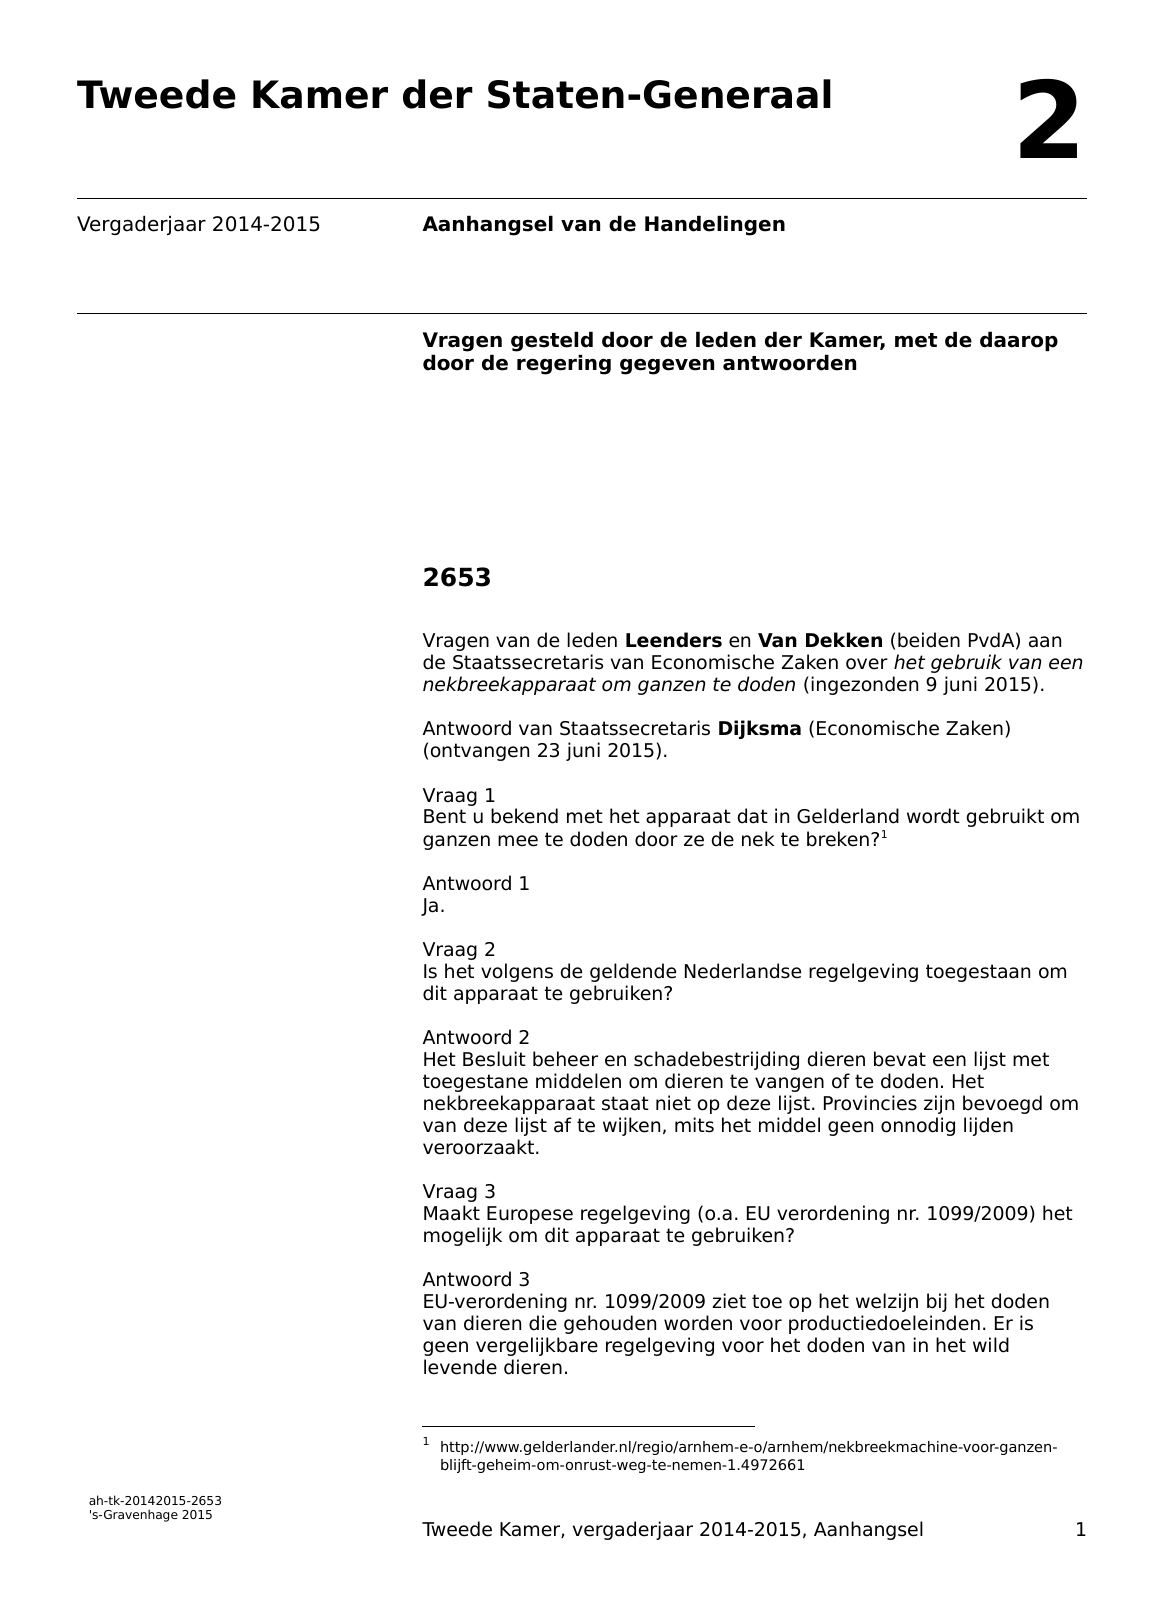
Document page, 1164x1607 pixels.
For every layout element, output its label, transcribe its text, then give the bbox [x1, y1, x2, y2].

table_header Tweede Kamer der Staten-Generaal [77, 59, 886, 198]
text Bent u bekend met het apparaat dat in Gelderland wordt gebruikt om ganzen mee te doden door ze de nek te breken? [422, 806, 1087, 850]
text Antwoord van Staatssecretaris Dijksma (Economische Zaken) (ontvangen 23 juni 2015). [422, 718, 1087, 762]
table_cell [77, 314, 422, 375]
text http://www.gelderlander.nl/regio/arnhem-e-o/arnhem/nekbreekmachine-voor-ganzen-blijft-geheim-om-onrust-weg-te-nemen-1.4972661 [422, 1435, 1087, 1474]
text EU-verordening nr. 1099/2009 ziet toe op het welzijn bij het doden van dieren die gehouden worden voor productiedoeleinden. Er is geen vergelijkbare regelgeving voor het doden van in het wild levende dieren. [422, 1291, 1087, 1379]
text Vraag 2 [422, 939, 1087, 961]
text Vraag 3 [422, 1181, 1087, 1203]
table_cell Vergaderjaar 2014-2015 [77, 199, 422, 313]
table_cell Aanhangsel van de Handelingen [422, 199, 1087, 313]
text Is het volgens de geldende Nederlandse regelgeving toegestaan om dit apparaat te gebruiken? [422, 961, 1087, 1005]
text Het Besluit beheer en schadebestrijding dieren bevat een lijst met toegestane middelen om dieren te vangen of te doden. Het nekbreekapparaat staat niet op deze lijst. Provincies zijn bevoegd om van deze lijst af te wijken, mits het middel geen onnodig lijden veroorzaakt. [422, 1049, 1087, 1159]
text Antwoord 2 [422, 1027, 1087, 1049]
text ah-tk-20142015-2653 [88, 1494, 323, 1508]
text 's-Gravenhage 2015 [88, 1508, 323, 1522]
table_cell Vragen gesteld door de leden der Kamer, met de daarop door de regering gegeven antwoorden [422, 314, 1087, 375]
text Antwoord 1 [422, 873, 1087, 894]
text Ja. [422, 894, 1087, 917]
text Antwoord 3 [422, 1269, 1087, 1291]
table_header 2 [886, 59, 1087, 198]
text Vragen van de leden Leenders en Van Dekken (beiden PvdA) aan de Staatssecretaris van Economische Zaken over het gebruik van een nekbreekapparaat om ganzen te doden (ingezonden 9 juni 2015). [422, 630, 1087, 696]
text Maakt Europese regelgeving (o.a. EU verordening nr. 1099/2009) het mogelijk om dit apparaat te gebruiken? [422, 1203, 1087, 1247]
text Vraag 1 [422, 784, 1087, 806]
text 2653 [422, 563, 1087, 592]
